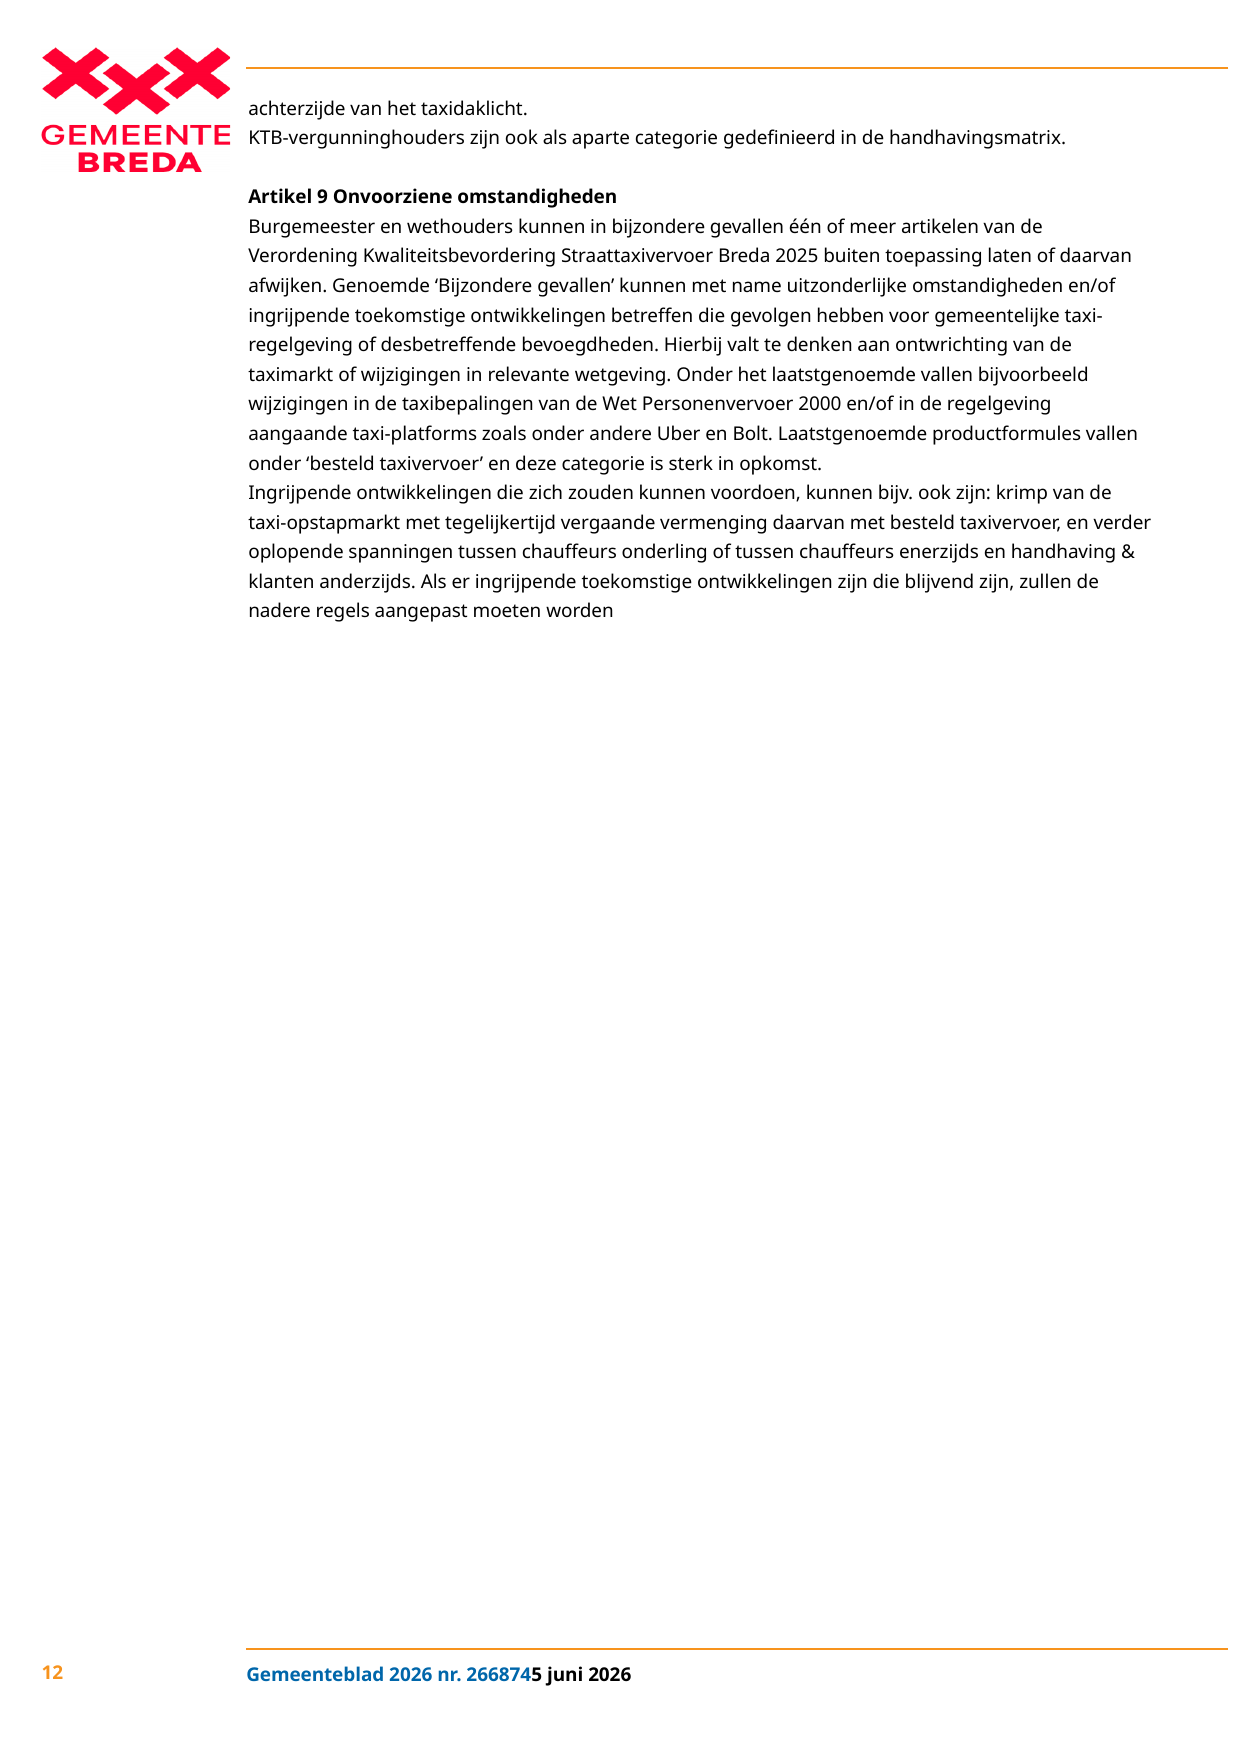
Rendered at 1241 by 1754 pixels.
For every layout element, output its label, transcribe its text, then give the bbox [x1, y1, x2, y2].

picture [41, 47, 231, 172]
text Ingrijpende ontwikkelingen die zich zouden kunnen voordoen, kunnen bijv. ook zijn: krimp van de taxi-opstapmarkt met tegelijkertijd vergaande vermenging daarvan met besteld taxivervoer, en verder oplopende spanningen tussen chauffeurs onderling of tussen chauffeurs enerzijds en handhaving & klanten anderzijds. Als er ingrijpende toekomstige ontwikkelingen zijn die blijvend zijn, zullen de nadere regels aangepast moeten worden [248, 479, 1152, 623]
text Burgemeester en wethouders kunnen in bijzondere gevallen één of meer artikelen van de Verordening Kwaliteitsbevordering Straattaxivervoer Breda 2025 buiten toepassing laten of daarvan afwijken. Genoemde ‘Bijzondere gevallen’ kunnen met name uitzonderlijke omstandigheden en/of ingrijpende toekomstige ontwikkelingen betreffen die gevolgen hebben voor gemeentelijke taxi-regelgeving of desbetreffende bevoegdheden. Hierbij valt te denken aan ontwrichting van de taximarkt of wijzigingen in relevante wetgeving. Onder het laatstgenoemde vallen bijvoorbeeld wijzigingen in de taxibepalingen van de Wet Personenvervoer 2000 en/of in de regelgeving aangaande taxi-platforms zoals onder andere Uber en Bolt. Laatstgenoemde productformules vallen onder ‘besteld taxivervoer’ en deze categorie is sterk in opkomst. [248, 213, 1152, 476]
text achterzijde van het taxidaklicht. [248, 95, 1152, 121]
text Artikel 9 Onvoorziene omstandigheden [248, 183, 1152, 209]
text KTB-vergunninghouders zijn ook als aparte categorie gedefinieerd in de handhavingsmatrix. [248, 124, 1152, 150]
